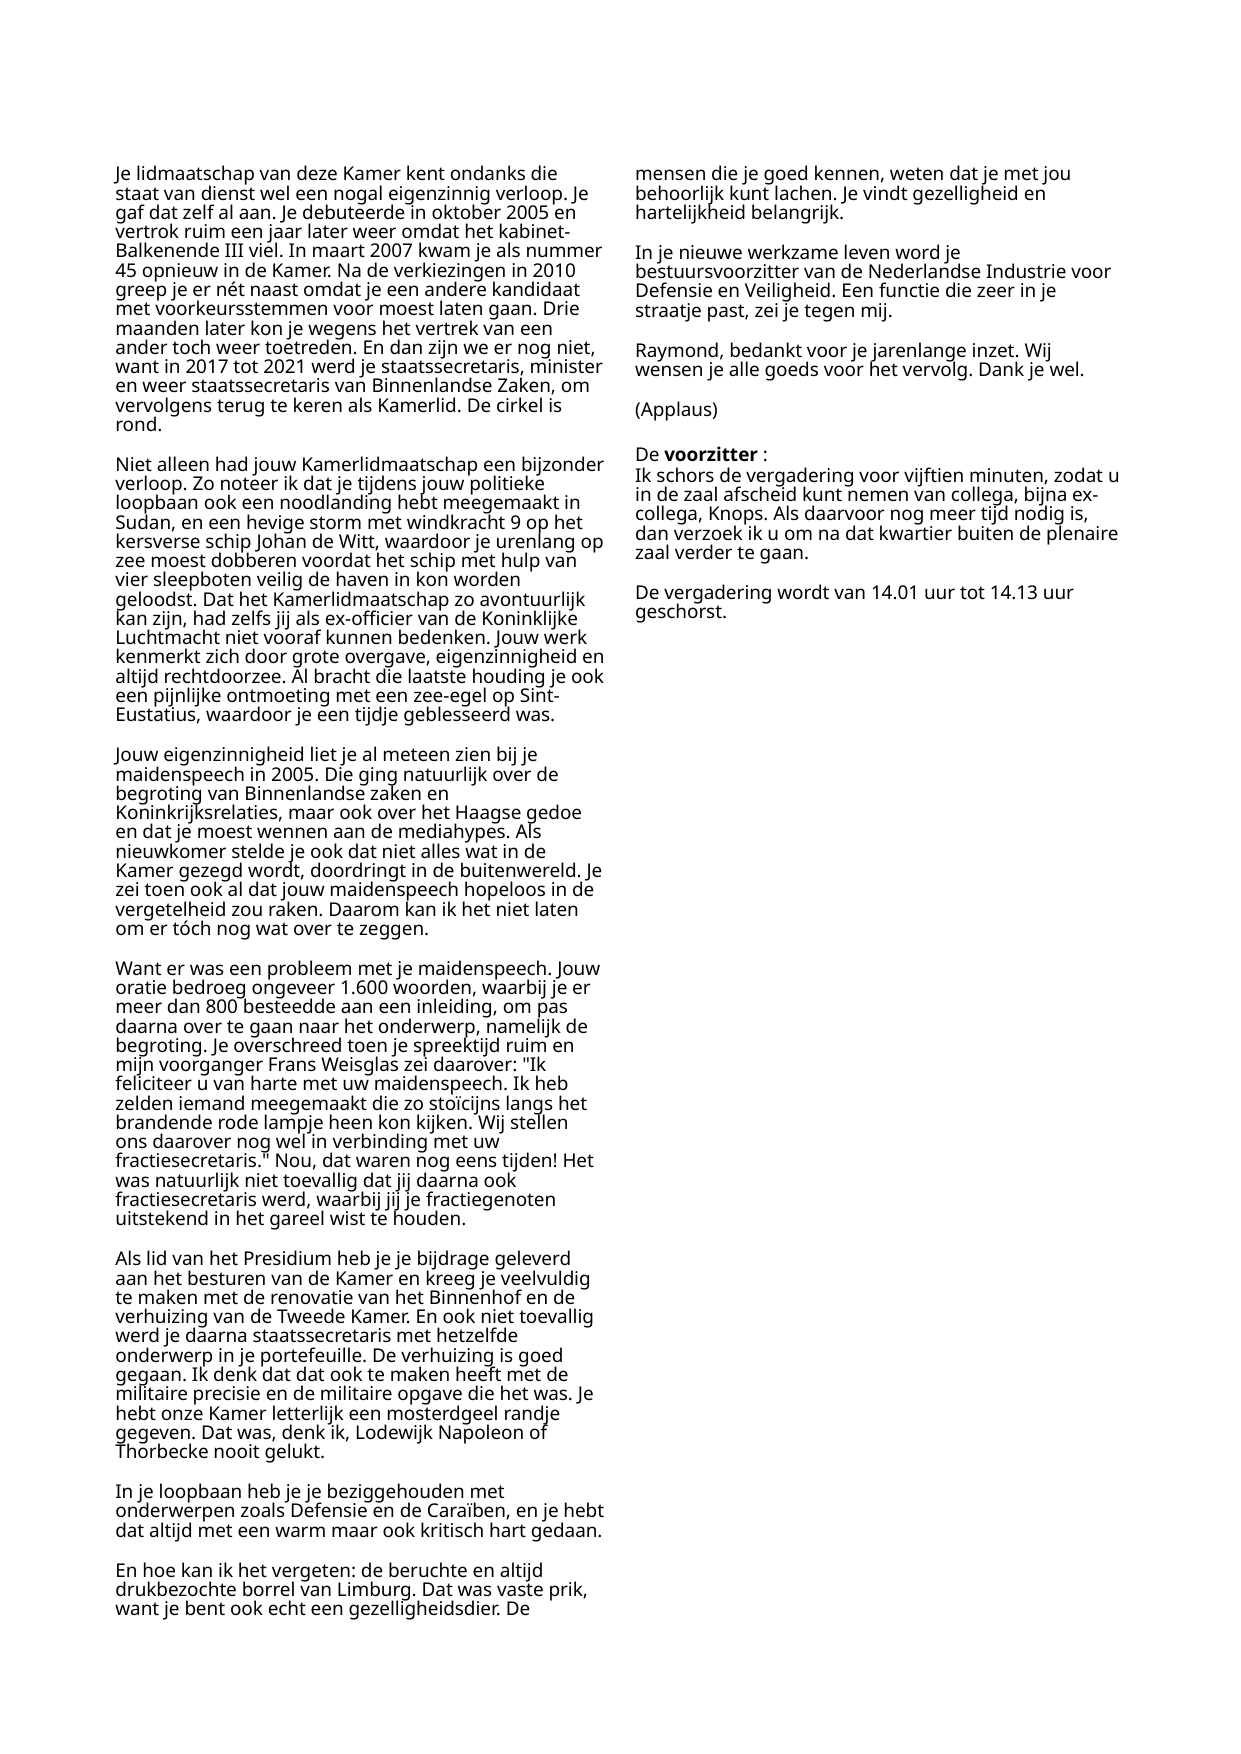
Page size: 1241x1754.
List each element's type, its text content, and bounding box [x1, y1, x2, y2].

text Niet alleen had jouw Kamerlidmaatschap een bijzonder verloop. Zo noteer ik dat je tijdens jouw politieke loopbaan ook een noodlanding hebt meegemaakt in Sudan, en een hevige storm met windkracht 9 op het kersverse schip Johan de Witt, waardoor je urenlang op zee moest dobberen voordat het schip met hulp van vier sleepboten veilig de haven in kon worden geloodst. Dat het Kamerlidmaatschap zo avontuurlijk kan zijn, had zelfs jij als ex-officier van de Koninklijke Luchtmacht niet vooraf kunnen bedenken. Jouw werk kenmerkt zich door grote overgave, eigenzinnigheid en altijd rechtdoorzee. Al bracht die laatste houding je ook een pijnlijke ontmoeting met een zee-egel op Sint-Eustatius, waardoor je een tijdje geblesseerd was. [115, 456, 605, 726]
text Jouw eigenzinnigheid liet je al meteen zien bij je maidenspeech in 2005. Die ging natuurlijk over de begroting van Binnenlandse zaken en Koninkrijksrelaties, maar ook over het Haagse gedoe en dat je moest wennen aan de mediahypes. Als nieuwkomer stelde je ook dat niet alles wat in de Kamer gezegd wordt, doordringt in de buitenwereld. Je zei toen ook al dat jouw maidenspeech hopeloos in de vergetelheid zou raken. Daarom kan ik het niet laten om er tóch nog wat over te zeggen. [115, 746, 605, 939]
text In je loopbaan heb je je beziggehouden met onderwerpen zoals Defensie en de Caraïben, en je hebt dat altijd met een warm maar ook kritisch hart gedaan. [115, 1483, 605, 1541]
text De voorzitter : [635, 441, 1125, 467]
text Je lidmaatschap van deze Kamer kent ondanks die staat van dienst wel een nogal eigenzinnig verloop. Je gaf dat zelf al aan. Je debuteerde in oktober 2005 en vertrok ruim een jaar later weer omdat het kabinet-Balkenende III viel. In maart 2007 kwam je als nummer 45 opnieuw in de Kamer. Na de verkiezingen in 2010 greep je er nét naast omdat je een andere kandidaat met voorkeursstemmen voor moest laten gaan. Drie maanden later kon je wegens het vertrek van een ander toch weer toetreden. En dan zijn we er nog niet, want in 2017 tot 2021 werd je staatssecretaris, minister en weer staatssecretaris van Binnenlandse Zaken, om vervolgens terug te keren als Kamerlid. De cirkel is rond. [115, 165, 605, 435]
text Raymond, bedankt voor je jarenlange inzet. Wij wensen je alle goeds voor het vervolg. Dank je wel. [635, 342, 1125, 380]
text In je nieuwe werkzame leven word je bestuursvoorzitter van de Nederlandse Industrie voor Defensie en Veiligheid. Een functie die zeer in je straatje past, zei je tegen mij. [635, 244, 1125, 321]
text Want er was een probleem met je maidenspeech. Jouw oratie bedroeg ongeveer 1.600 woorden, waarbij je er meer dan 800 besteedde aan een inleiding, om pas daarna over te gaan naar het onderwerp, namelijk de begroting. Je overschreed toen je spreektijd ruim en mijn voorganger Frans Weisglas zei daarover: "Ik feliciteer u van harte met uw maidenspeech. Ik heb zelden iemand meegemaakt die zo stoïcijns langs het brandende rode lampje heen kon kijken. Wij stellen ons daarover nog wel in verbinding met uw fractiesecretaris." Nou, dat waren nog eens tijden! Het was natuurlijk niet toevallig dat jij daarna ook fractiesecretaris werd, waarbij jij je fractiegenoten uitstekend in het gareel wist te houden. [115, 960, 605, 1229]
text De vergadering wordt van 14.01 uur tot 14.13 uur geschorst. [635, 584, 1125, 623]
text Ik schors de vergadering voor vijftien minuten, zodat u in de zaal afscheid kunt nemen van collega, bijna ex-collega, Knops. Als daarvoor nog meer tijd nodig is, dan verzoek ik u om na dat kwartier buiten de plenaire zaal verder te gaan. [635, 467, 1125, 563]
text mensen die je goed kennen, weten dat je met jou behoorlijk kunt lachen. Je vindt gezelligheid en hartelijkheid belangrijk. [635, 165, 1125, 223]
text Als lid van het Presidium heb je je bijdrage geleverd aan het besturen van de Kamer en kreeg je veelvuldig te maken met de renovatie van het Binnenhof en de verhuizing van de Tweede Kamer. En ook niet toevallig werd je daarna staatssecretaris met hetzelfde onderwerp in je portefeuille. De verhuizing is goed gegaan. Ik denk dat dat ook te maken heeft met de militaire precisie en de militaire opgave die het was. Je hebt onze Kamer letterlijk een mosterdgeel randje gegeven. Dat was, denk ik, Lodewijk Napoleon of Thorbecke nooit gelukt. [115, 1250, 605, 1462]
text En hoe kan ik het vergeten: de beruchte en altijd drukbezochte borrel van Limburg. Dat was vaste prik, want je bent ook echt een gezelligheidsdier. De [115, 1562, 605, 1619]
text (Applaus) [635, 401, 1125, 420]
